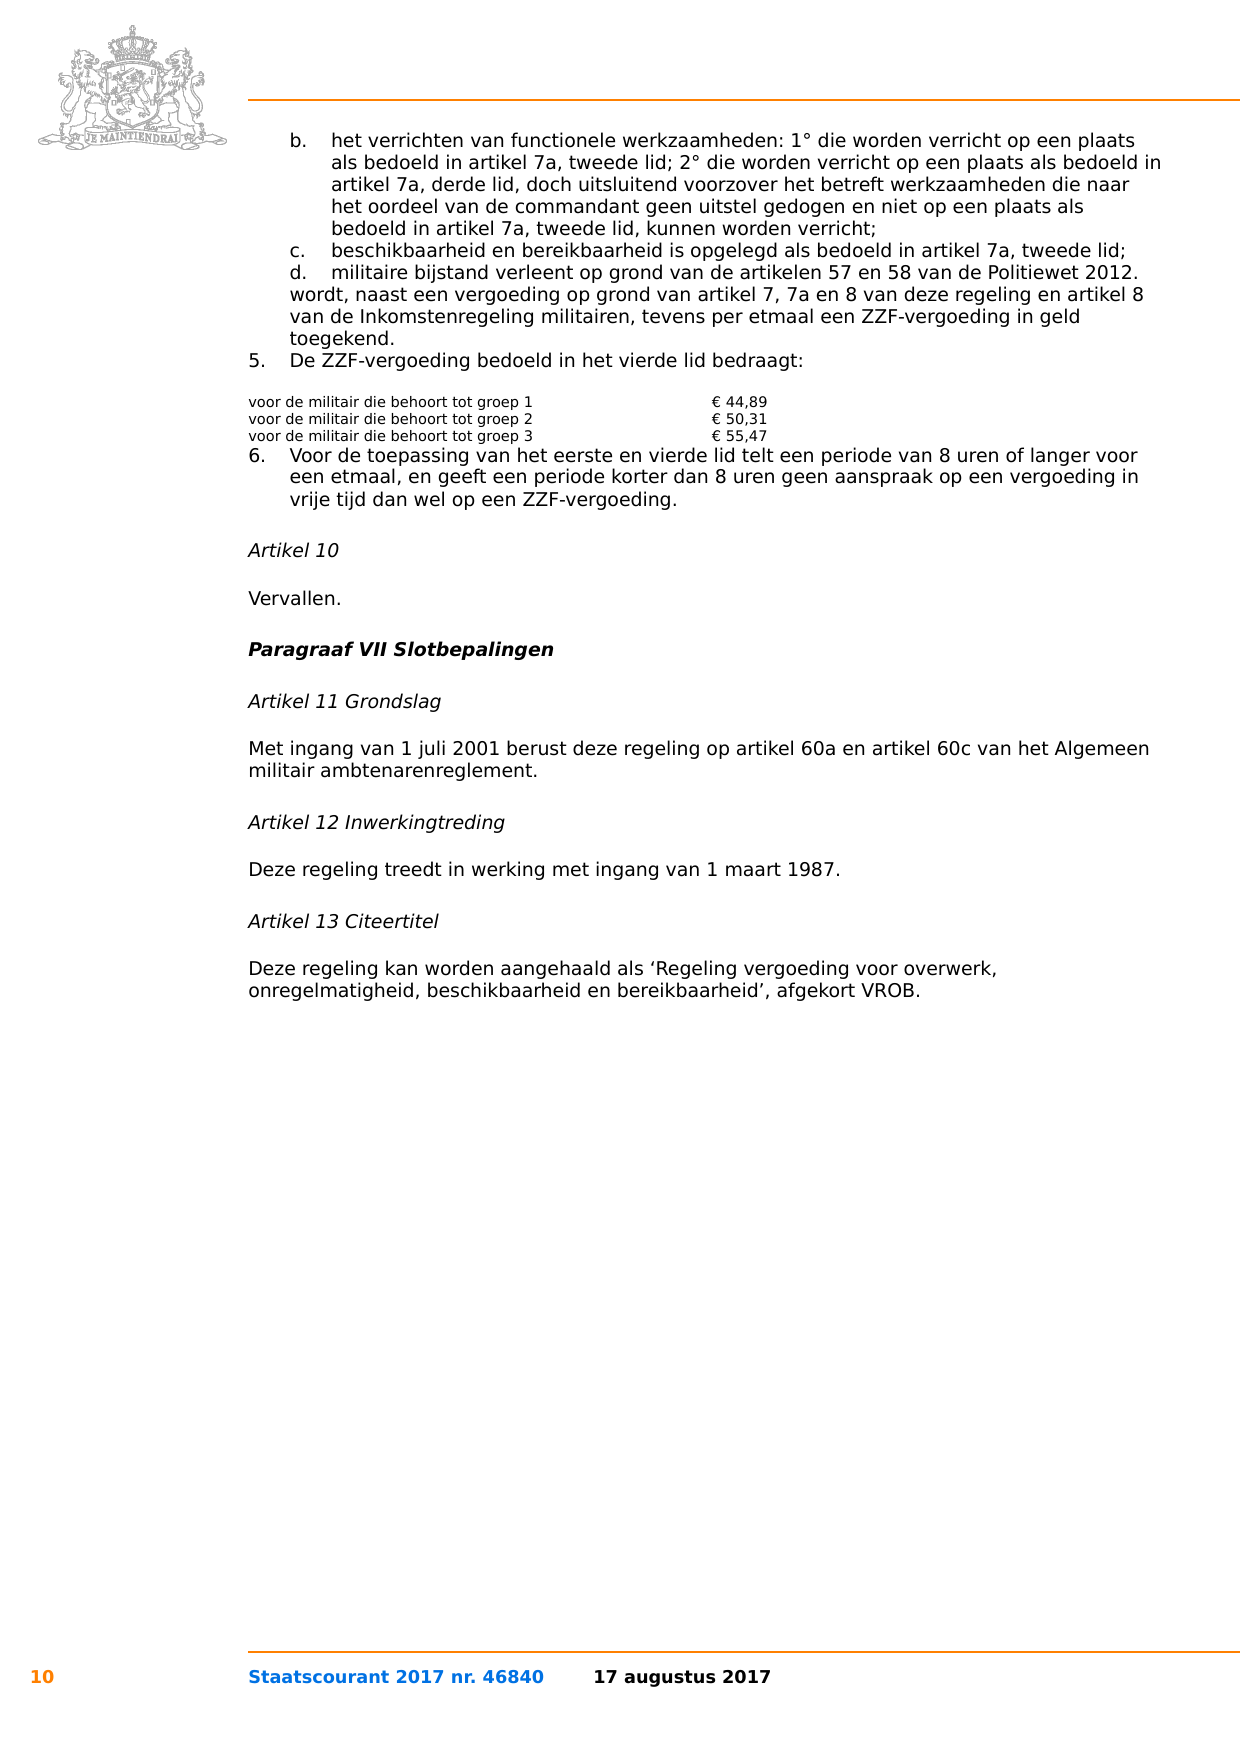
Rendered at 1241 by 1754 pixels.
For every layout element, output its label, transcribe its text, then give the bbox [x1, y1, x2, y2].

text Deze regeling treedt in werking met ingang van 1 maart 1987. [248, 859, 1163, 881]
text 5. De ZZF-vergoeding bedoeld in het vierde lid bedraagt: [248, 350, 1163, 372]
picture [38, 25, 227, 150]
subtitle Artikel 12 Inwerkingtreding [248, 812, 1163, 834]
table_header voor de militair die behoort tot groep 1 [248, 394, 706, 411]
table_cell € 50,31 [706, 411, 1163, 427]
text wordt, naast een vergoeding op grond van artikel 7, 7a en 8 van deze regeling en artikel 8 van de Inkomstenregeling militairen, tevens per etmaal een ZZF-vergoeding in geld toegekend. [289, 284, 1163, 350]
text c. beschikbaarheid en bereikbaarheid is opgelegd als bedoeld in artikel 7a, tweede lid; [289, 240, 1163, 262]
subtitle Artikel 10 [248, 540, 1163, 562]
text d. militaire bijstand verleent op grond van de artikelen 57 en 58 van de Politiewet 2012. [289, 262, 1163, 284]
text Deze regeling kan worden aangehaald als ‘Regeling vergoeding voor overwerk, onregelmatigheid, beschikbaarheid en bereikbaarheid’, afgekort VROB. [248, 958, 1163, 1002]
subtitle Artikel 13 Citeertitel [248, 911, 1163, 933]
table_cell € 55,47 [706, 428, 1163, 444]
subtitle Artikel 11 Grondslag [248, 691, 1163, 713]
text b. het verrichten van functionele werkzaamheden: 1° die worden verricht op een plaats als bedoeld in artikel 7a, tweede lid; 2° die worden verricht op een plaats als bedoeld in artikel 7a, derde lid, doch uitsluitend voorzover het betreft werkzaamheden die naar het oordeel van de commandant geen uitstel gedogen en niet op een plaats als bedoeld in artikel 7a, tweede lid, kunnen worden verricht; [289, 130, 1163, 240]
text Vervallen. [248, 587, 1163, 609]
subtitle Paragraaf VII Slotbepalingen [248, 639, 1163, 661]
text Met ingang van 1 juli 2001 berust deze regeling op artikel 60a en artikel 60c van het Algemeen militair ambtenarenreglement. [248, 738, 1163, 782]
table_header € 44,89 [706, 394, 1163, 411]
text 6. Voor de toepassing van het eerste en vierde lid telt een periode van 8 uren of langer voor een etmaal, en geeft een periode korter dan 8 uren geen aanspraak op een vergoeding in vrije tijd dan wel op een ZZF-vergoeding. [248, 444, 1163, 510]
table_cell voor de militair die behoort tot groep 3 [248, 428, 706, 444]
table_cell voor de militair die behoort tot groep 2 [248, 411, 706, 427]
